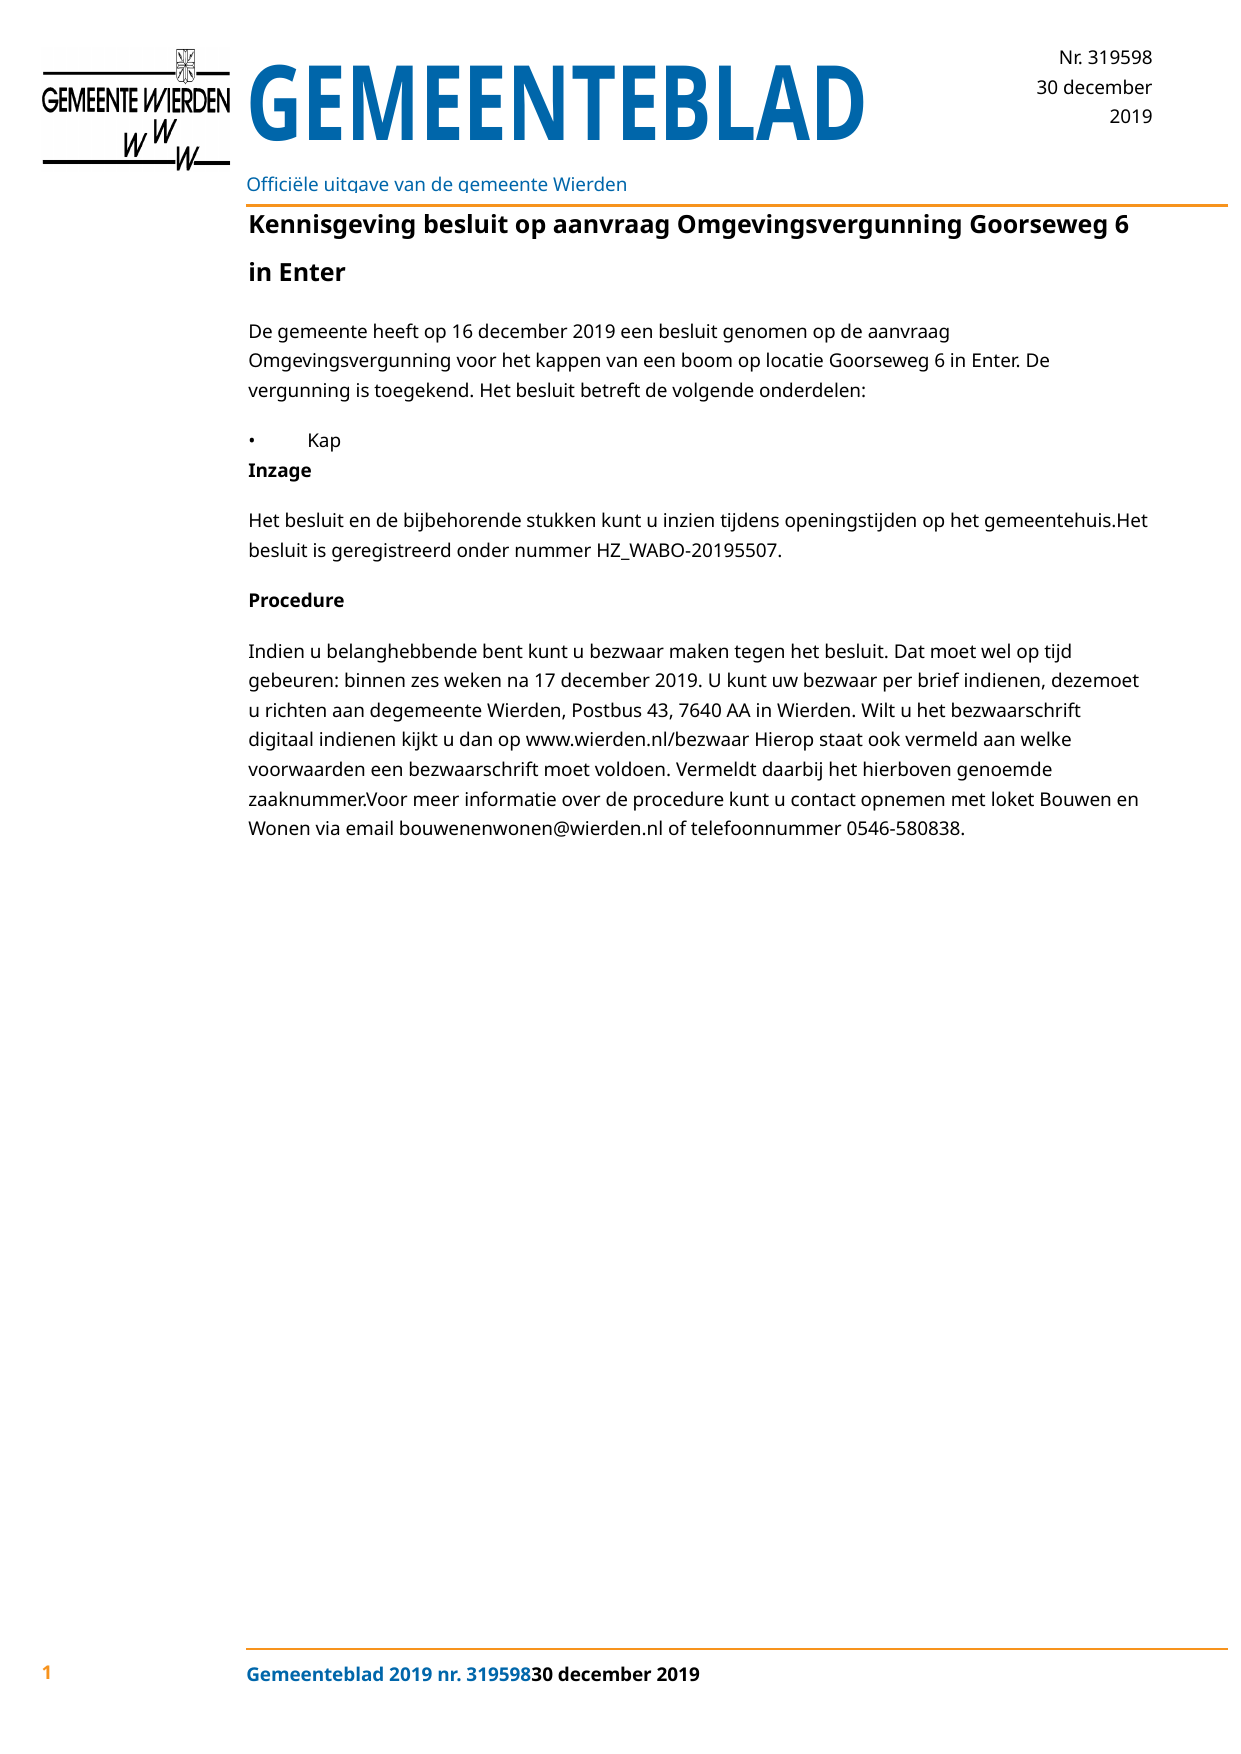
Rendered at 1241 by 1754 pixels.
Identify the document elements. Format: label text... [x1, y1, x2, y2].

picture [41, 47, 231, 172]
list Kap [248, 427, 1152, 453]
text Procedure [248, 587, 1152, 613]
text Kennisgeving besluit op aanvraag Omgevingsvergunning Goorseweg 6 in Enter [248, 207, 1152, 288]
text Indien u belanghebbende bent kunt u bezwaar maken tegen het besluit. Dat moet wel op tijd gebeuren: binnen zes weken na 17 december 2019. U kunt uw bezwaar per brief indienen, dezemoet u richten aan degemeente Wierden, Postbus 43, 7640 AA in Wierden. Wilt u het bezwaarschrift digitaal indienen kijkt u dan op www.wierden.nl/bezwaar Hierop staat ook vermeld aan welke voorwaarden een bezwaarschrift moet voldoen. Vermeldt daarbij het hierboven genoemde zaaknummer.Voor meer informatie over de procedure kunt u contact opnemen met loket Bouwen en Wonen via email bouwenenwonen@wierden.nl of telefoonnummer 0546-580838. [248, 638, 1152, 841]
text De gemeente heeft op 16 december 2019 een besluit genomen op de aanvraag Omgevingsvergunning voor het kappen van een boom op locatie Goorseweg 6 in Enter. De vergunning is toegekend. Het besluit betreft de volgende onderdelen: [248, 318, 1152, 403]
text Inzage [248, 457, 1152, 483]
text Het besluit en de bijbehorende stukken kunt u inzien tijdens openingstijden op het gemeentehuis.Het besluit is geregistreerd onder nummer HZ_WABO-20195507. [248, 507, 1152, 563]
